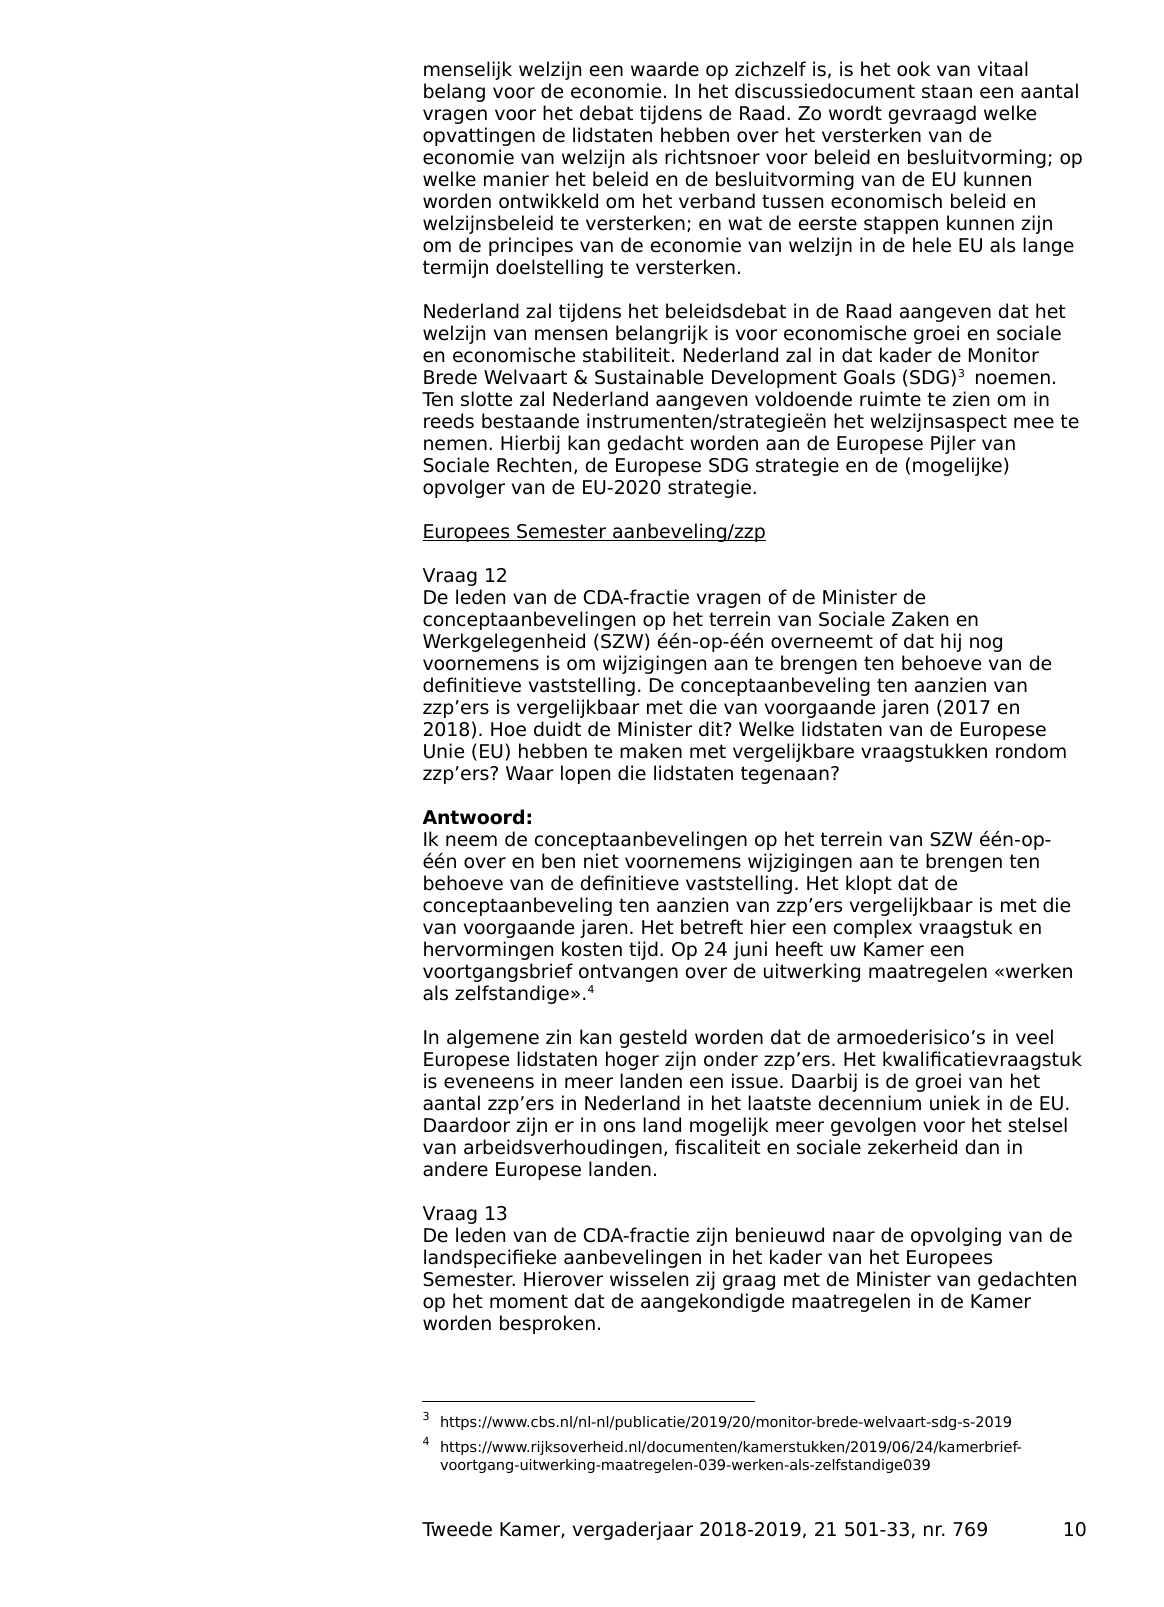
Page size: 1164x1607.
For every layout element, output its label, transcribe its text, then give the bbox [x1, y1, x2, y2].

text Vraag 12 [422, 565, 1087, 587]
text De leden van de CDA-fractie zijn benieuwd naar de opvolging van de landspecifieke aanbevelingen in het kader van het Europees Semester. Hierover wisselen zij graag met de Minister van gedachten op het moment dat de aangekondigde maatregelen in de Kamer worden besproken. [422, 1225, 1087, 1335]
text https://www.rijksoverheid.nl/documenten/kamerstukken/2019/06/24/kamerbrief-voortgang-uitwerking-maatregelen-039-werken-als-zelfstandige039 [422, 1435, 1087, 1474]
text In algemene zin kan gesteld worden dat de armoederisico’s in veel Europese lidstaten hoger zijn onder zzp’ers. Het kwalificatievraagstuk is eveneens in meer landen een issue. Daarbij is de groei van het aantal zzp’ers in Nederland in het laatste decennium uniek in de EU. Daardoor zijn er in ons land mogelijk meer gevolgen voor het stelsel van arbeidsverhoudingen, fiscaliteit en sociale zekerheid dan in andere Europese landen. [422, 1027, 1087, 1181]
text Ik neem de conceptaanbevelingen op het terrein van SZW één-op-één over en ben niet voornemens wijzigingen aan te brengen ten behoeve van de definitieve vaststelling. Het klopt dat de conceptaanbeveling ten aanzien van zzp’ers vergelijkbaar is met die van voorgaande jaren. Het betreft hier een complex vraagstuk en hervormingen kosten tijd. Op 24 juni heeft uw Kamer een voortgangsbrief ontvangen over de uitwerking maatregelen «werken als zelfstandige». [422, 829, 1087, 1005]
text https://www.cbs.nl/nl-nl/publicatie/2019/20/monitor-brede-welvaart-sdg-s-2019 [422, 1410, 1087, 1432]
text Vraag 13 [422, 1203, 1087, 1225]
text menselijk welzijn een waarde op zichzelf is, is het ook van vitaal belang voor de economie. In het discussiedocument staan een aantal vragen voor het debat tijdens de Raad. Zo wordt gevraagd welke opvattingen de lidstaten hebben over het versterken van de economie van welzijn als richtsnoer voor beleid en besluitvorming; op welke manier het beleid en de besluitvorming van de EU kunnen worden ontwikkeld om het verband tussen economisch beleid en welzijnsbeleid te versterken; en wat de eerste stappen kunnen zijn om de principes van de economie van welzijn in de hele EU als lange termijn doelstelling te versterken. [422, 59, 1087, 279]
text Nederland zal tijdens het beleidsdebat in de Raad aangeven dat het welzijn van mensen belangrijk is voor economische groei en sociale en economische stabiliteit. Nederland zal in dat kader de Monitor Brede Welvaart & Sustainable Development Goals (SDG) noemen. Ten slotte zal Nederland aangeven voldoende ruimte te zien om in reeds bestaande instrumenten/strategieën het welzijnsaspect mee te nemen. Hierbij kan gedacht worden aan de Europese Pijler van Sociale Rechten, de Europese SDG strategie en de (mogelijke) opvolger van de EU-2020 strategie. [422, 301, 1087, 499]
subtitle Europees Semester aanbeveling/zzp [422, 521, 1087, 543]
text De leden van de CDA-fractie vragen of de Minister de conceptaanbevelingen op het terrein van Sociale Zaken en Werkgelegenheid (SZW) één-op-één overneemt of dat hij nog voornemens is om wijzigingen aan te brengen ten behoeve van de definitieve vaststelling. De conceptaanbeveling ten aanzien van zzp’ers is vergelijkbaar met die van voorgaande jaren (2017 en 2018). Hoe duidt de Minister dit? Welke lidstaten van de Europese Unie (EU) hebben te maken met vergelijkbare vraagstukken rondom zzp’ers? Waar lopen die lidstaten tegenaan? [422, 587, 1087, 785]
text Antwoord: [422, 807, 1087, 829]
